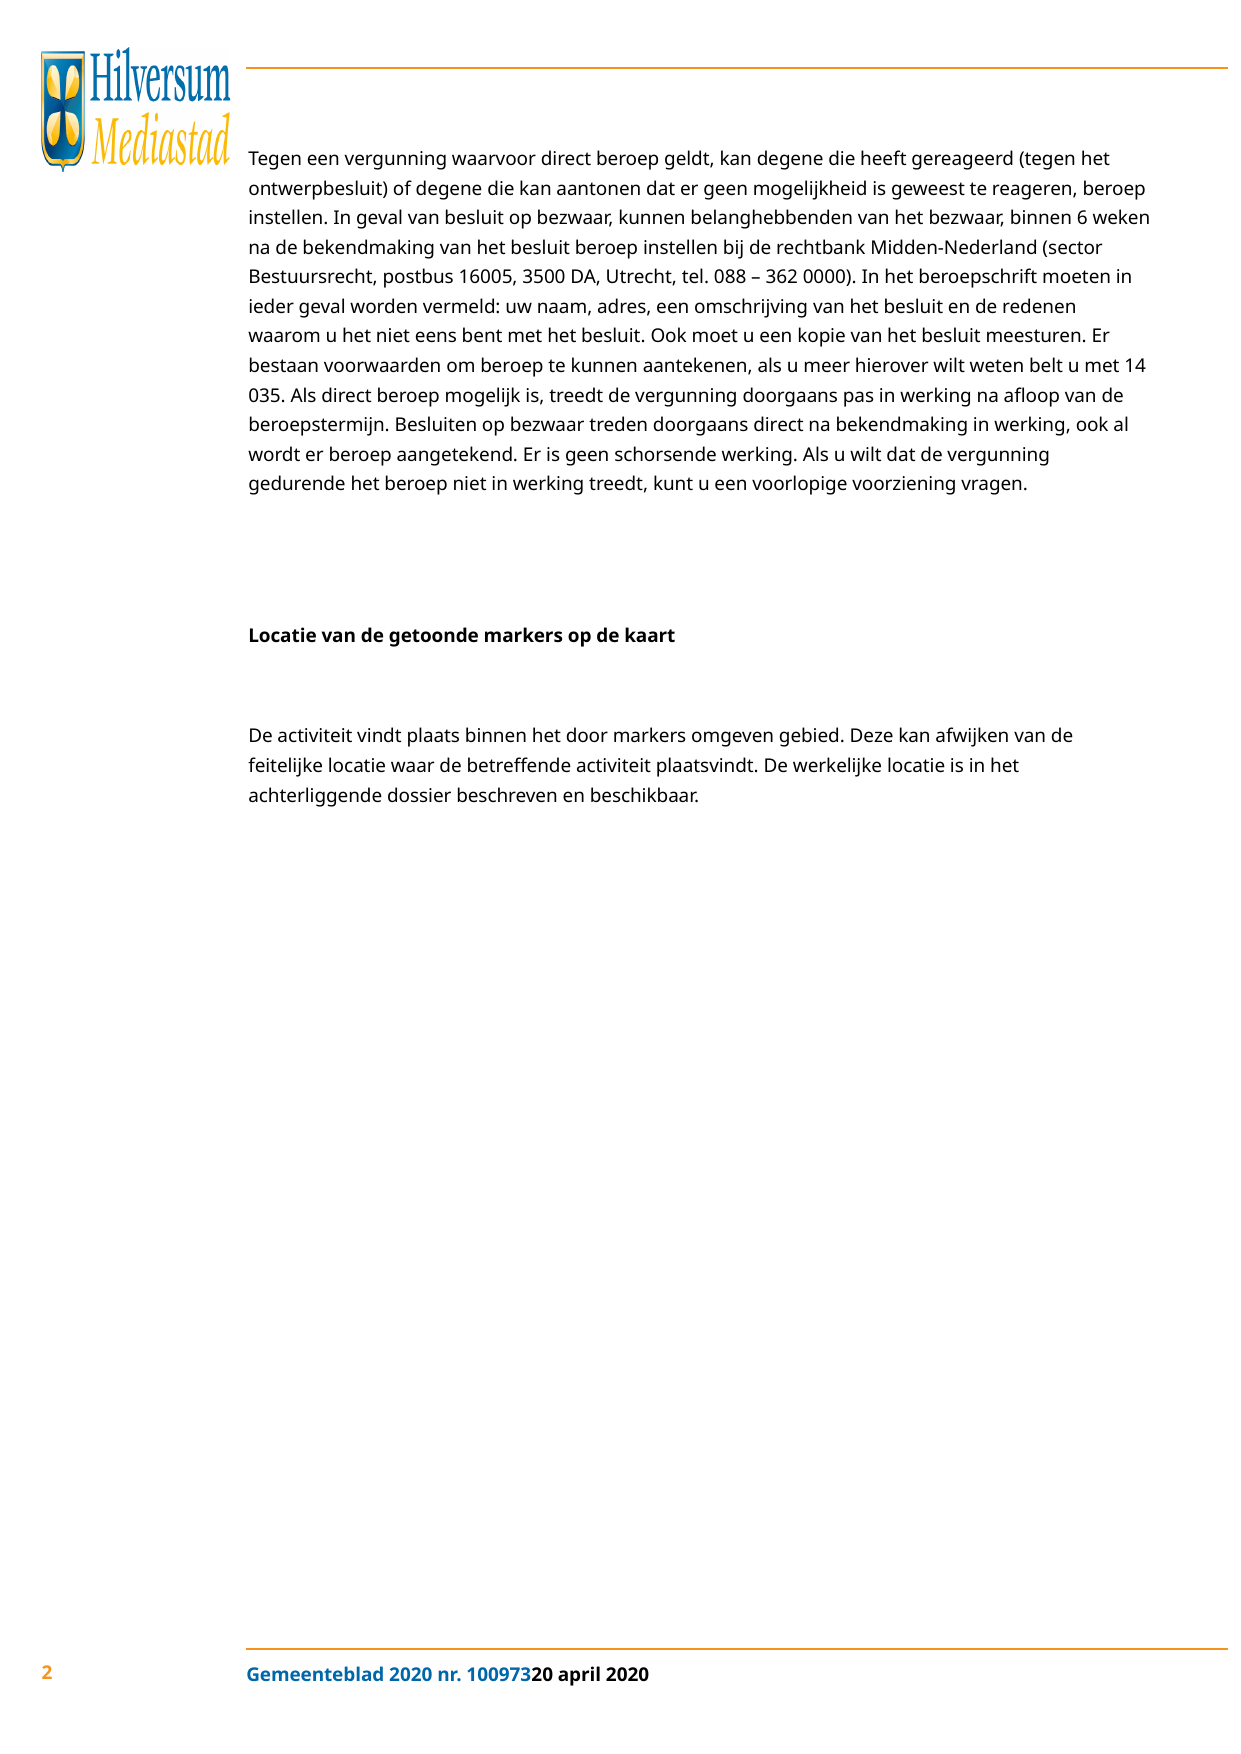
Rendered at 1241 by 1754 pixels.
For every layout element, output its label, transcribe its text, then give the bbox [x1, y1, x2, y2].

text Locatie van de getoonde markers op de kaart [248, 622, 1152, 648]
text Tegen een vergunning waarvoor direct beroep geldt, kan degene die heeft gereageerd (tegen het ontwerpbesluit) of degene die kan aantonen dat er geen mogelijkheid is geweest te reageren, beroep instellen. In geval van besluit op bezwaar, kunnen belanghebbenden van het bezwaar, binnen 6 weken na de bekendmaking van het besluit beroep instellen bij de rechtbank Midden-Nederland (sector Bestuursrecht, postbus 16005, 3500 DA, Utrecht, tel. 088 – 362 0000). In het beroepschrift moeten in ieder geval worden vermeld: uw naam, adres, een omschrijving van het besluit en de redenen waarom u het niet eens bent met het besluit. Ook moet u een kopie van het besluit meesturen. Er bestaan voorwaarden om beroep te kunnen aantekenen, als u meer hierover wilt weten belt u met 14 035. Als direct beroep mogelijk is, treedt de vergunning doorgaans pas in werking na afloop van de beroepstermijn. Besluiten op bezwaar treden doorgaans direct na bekendmaking in werking, ook al wordt er beroep aangetekend. Er is geen schorsende werking. Als u wilt dat de vergunning gedurende het beroep niet in werking treedt, kunt u een voorlopige voorziening vragen. [248, 145, 1152, 496]
picture [41, 47, 231, 172]
text De activiteit vindt plaats binnen het door markers omgeven gebied. Deze kan afwijken van de feitelijke locatie waar de betreffende activiteit plaatsvindt. De werkelijke locatie is in het achterliggende dossier beschreven en beschikbaar. [248, 723, 1152, 808]
